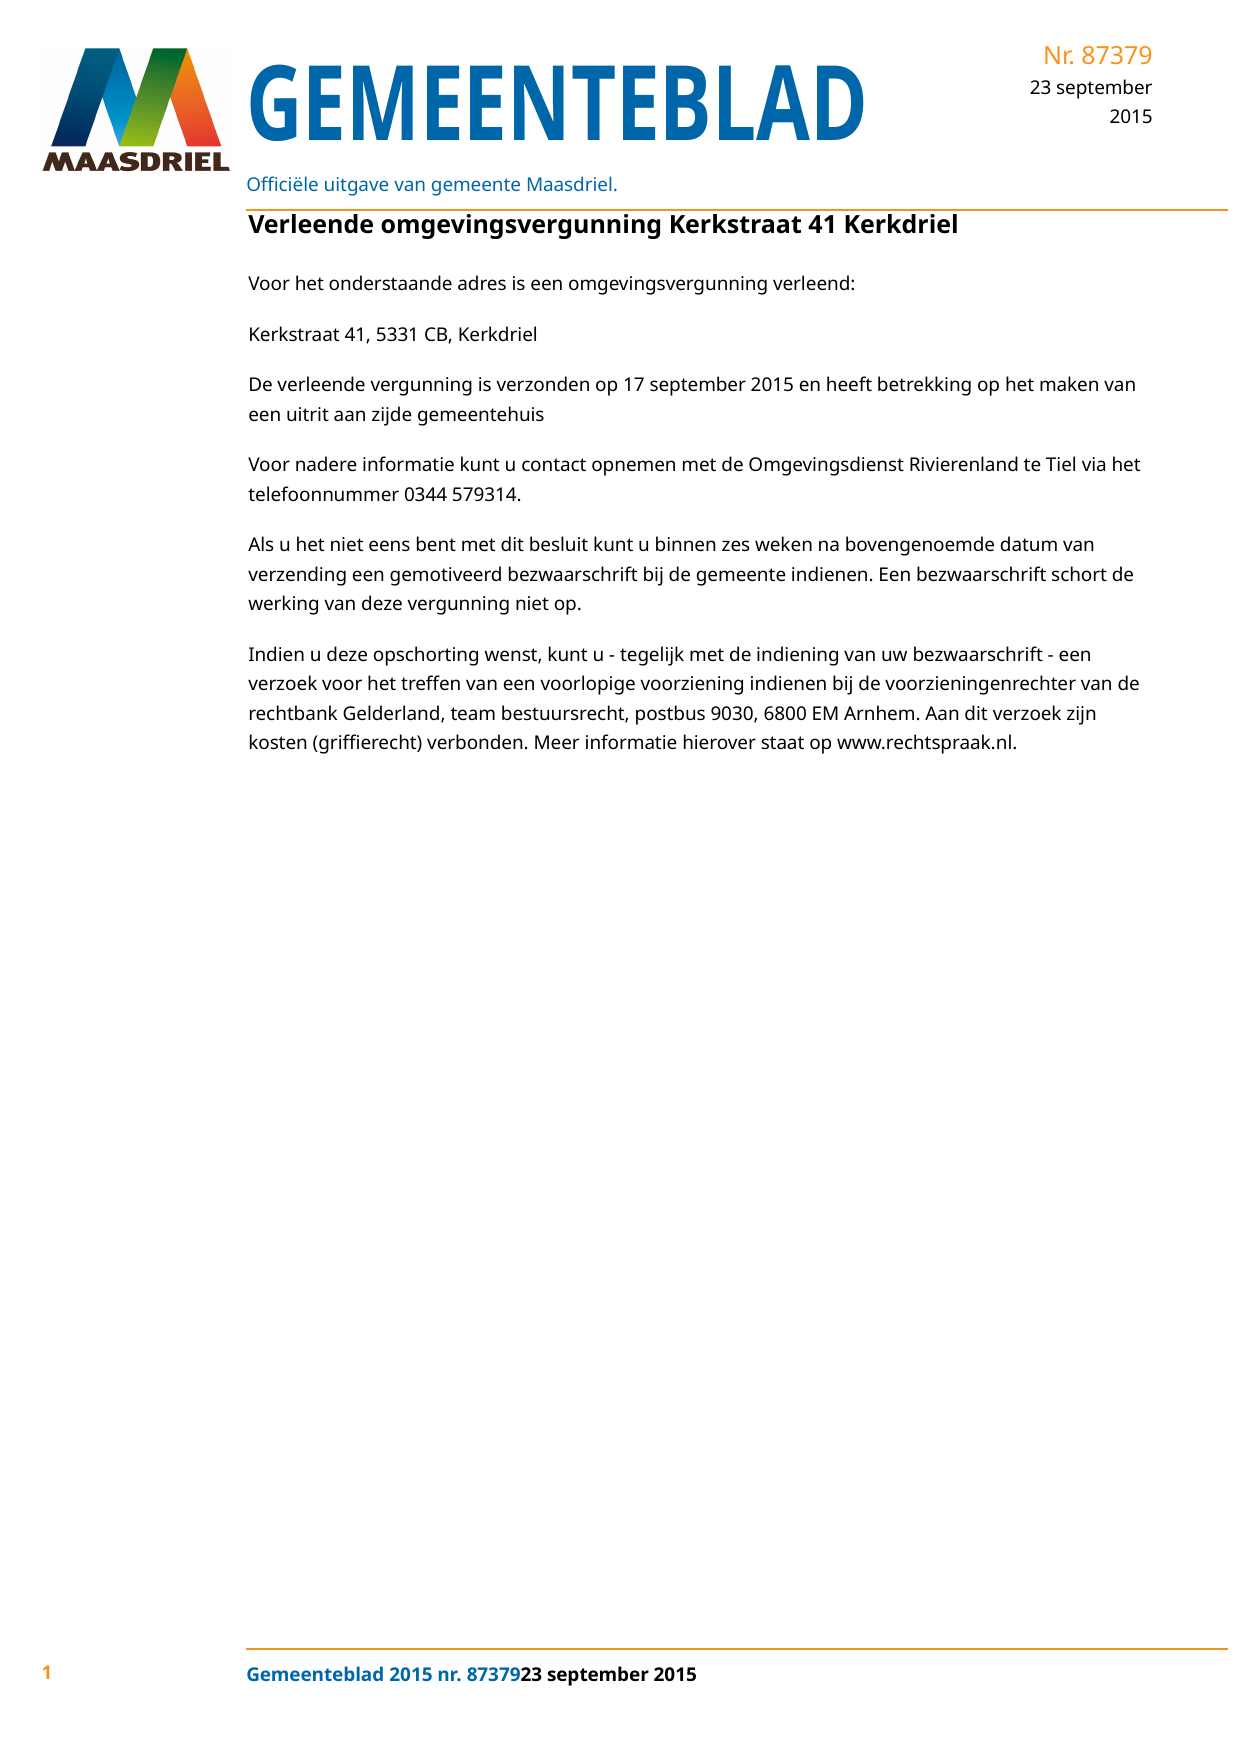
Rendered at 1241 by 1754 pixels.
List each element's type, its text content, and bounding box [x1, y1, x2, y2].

text Voor nadere informatie kunt u contact opnemen met de Omgevingsdienst Rivierenland te Tiel via het telefoonnummer 0344 579314. [248, 451, 1152, 506]
text Indien u deze opschorting wenst, kunt u - tegelijk met de indiening van uw bezwaarschrift - een verzoek voor het treffen van een voorlopige voorziening indienen bij de voorzieningenrechter van de rechtbank Gelderland, team bestuursrecht, postbus 9030, 6800 EM Arnhem. Aan dit verzoek zijn kosten (griffierecht) verbonden. Meer informatie hierover staat op www.rechtspraak.nl. [248, 641, 1152, 755]
text Als u het niet eens bent met dit besluit kunt u binnen zes weken na bovengenoemde datum van verzending een gemotiveerd bezwaarschrift bij de gemeente indienen. Een bezwaarschrift schort de werking van deze vergunning niet op. [248, 531, 1152, 616]
picture [41, 47, 231, 172]
text De verleende vergunning is verzonden op 17 september 2015 en heeft betrekking op het maken van een uitrit aan zijde gemeentehuis [248, 371, 1152, 426]
text Voor het onderstaande adres is een omgevingsvergunning verleend: [248, 270, 1152, 296]
text Kerkstraat 41, 5331 CB, Kerkdriel [248, 321, 1152, 346]
text Verleende omgevingsvergunning Kerkstraat 41 Kerkdriel [248, 211, 1152, 241]
